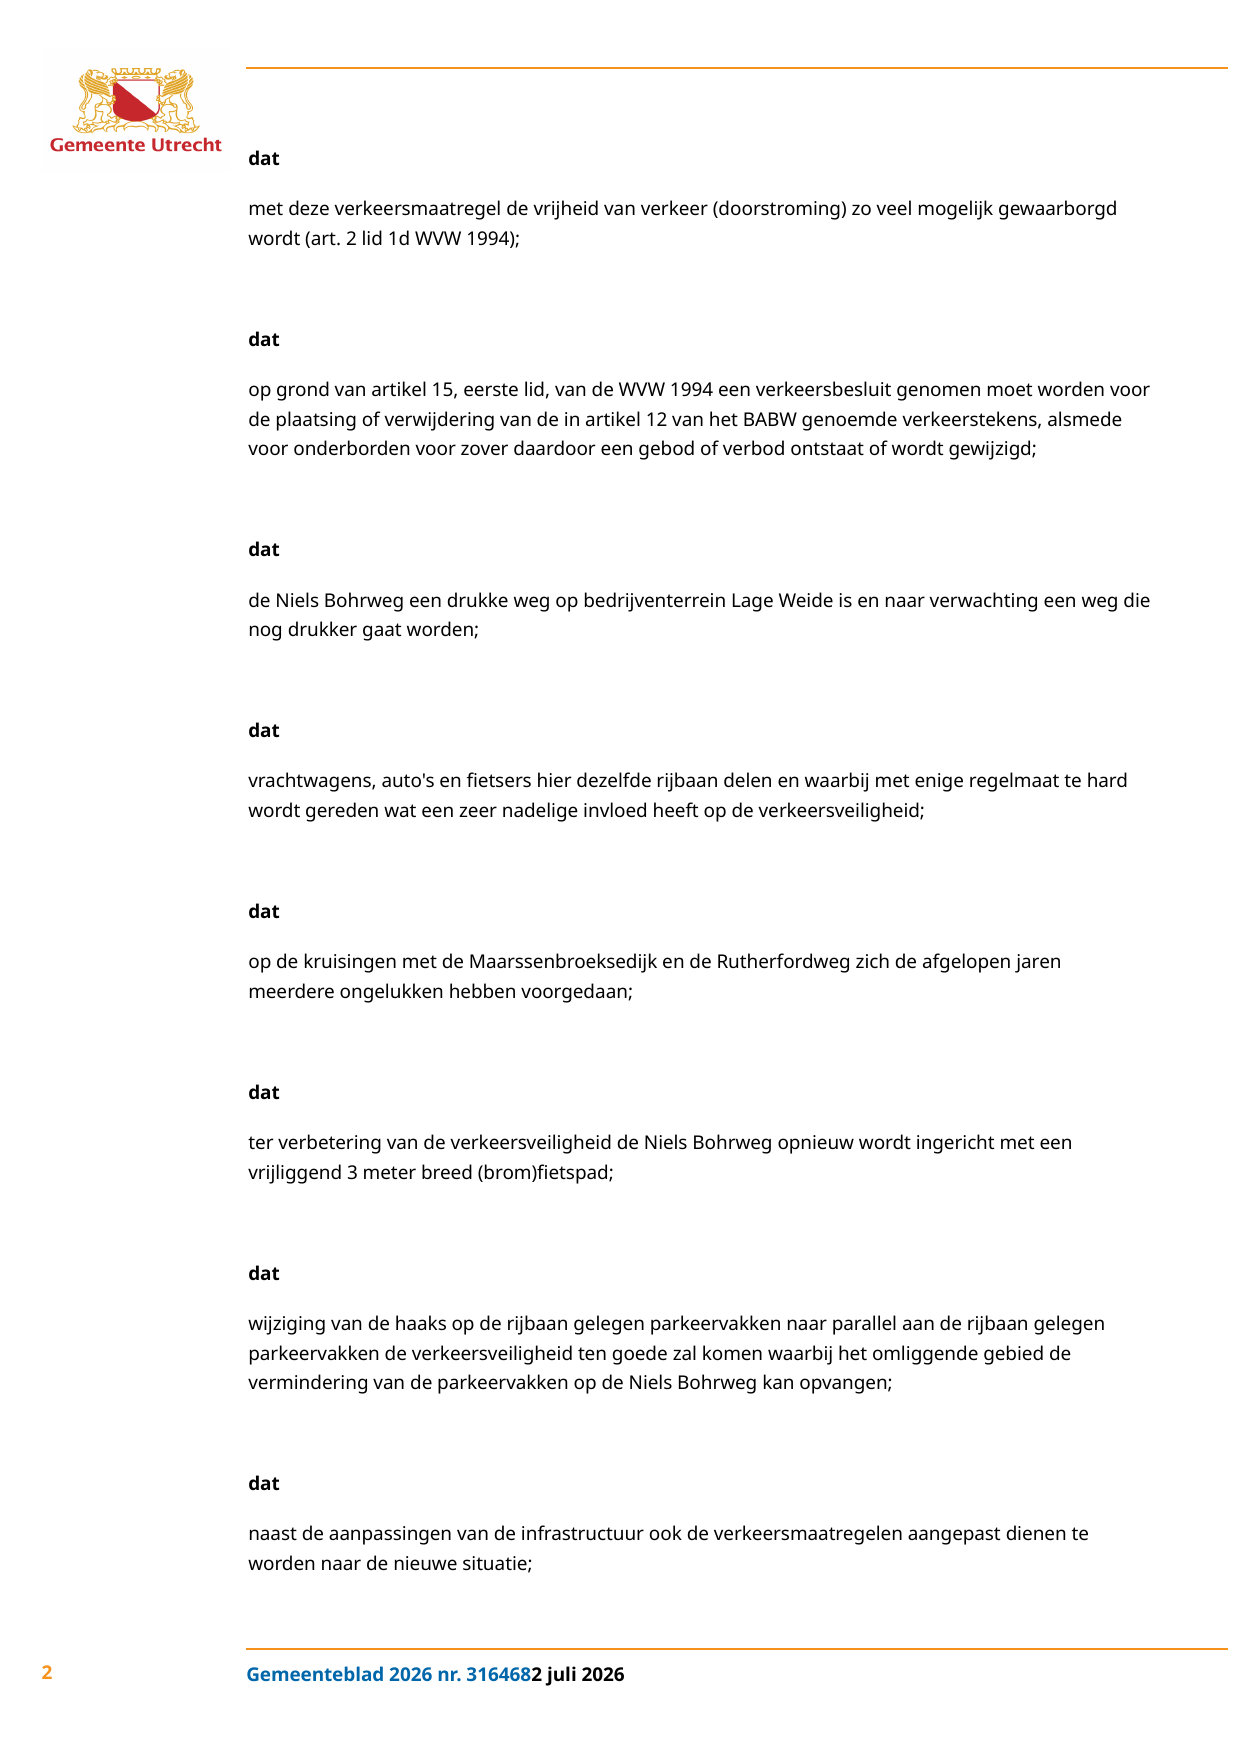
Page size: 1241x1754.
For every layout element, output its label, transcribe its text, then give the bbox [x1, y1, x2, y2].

text dat [248, 326, 1152, 352]
text de Niels Bohrweg een drukke weg op bedrijventerrein Lage Weide is en naar verwachting een weg die nog drukker gaat worden; [248, 587, 1152, 642]
text dat [248, 717, 1152, 743]
text dat [248, 1470, 1152, 1496]
text wijziging van de haaks op de rijbaan gelegen parkeervakken naar parallel aan de rijbaan gelegen parkeervakken de verkeersveiligheid ten goede zal komen waarbij het omliggende gebied de vermindering van de parkeervakken op de Niels Bohrweg kan opvangen; [248, 1310, 1152, 1395]
text dat [248, 898, 1152, 924]
text vrachtwagens, auto's en fietsers hier dezelfde rijbaan delen en waarbij met enige regelmaat te hard wordt gereden wat een zeer nadelige invloed heeft op de verkeersveiligheid; [248, 768, 1152, 823]
text op de kruisingen met de Maarssenbroeksedijk en de Rutherfordweg zich de afgelopen jaren meerdere ongelukken hebben voorgedaan; [248, 948, 1152, 1004]
picture [41, 47, 231, 172]
text met deze verkeersmaatregel de vrijheid van verkeer (doorstroming) zo veel mogelijk gewaarborgd wordt (art. 2 lid 1d WVW 1994); [248, 196, 1152, 251]
text dat [248, 1079, 1152, 1105]
text dat [248, 536, 1152, 562]
text naast de aanpassingen van de infrastructuur ook de verkeersmaatregelen aangepast dienen te worden naar de nieuwe situatie; [248, 1521, 1152, 1576]
text op grond van artikel 15, eerste lid, van de WVW 1994 een verkeersbesluit genomen moet worden voor de plaatsing of verwijdering van de in artikel 12 van het BABW genoemde verkeerstekens, alsmede voor onderborden voor zover daardoor een gebod of verbod ontstaat of wordt gewijzigd; [248, 376, 1152, 461]
text dat [248, 1260, 1152, 1286]
text dat [248, 145, 1152, 171]
text ter verbetering van de verkeersveiligheid de Niels Bohrweg opnieuw wordt ingericht met een vrijliggend 3 meter breed (brom)fietspad; [248, 1129, 1152, 1185]
